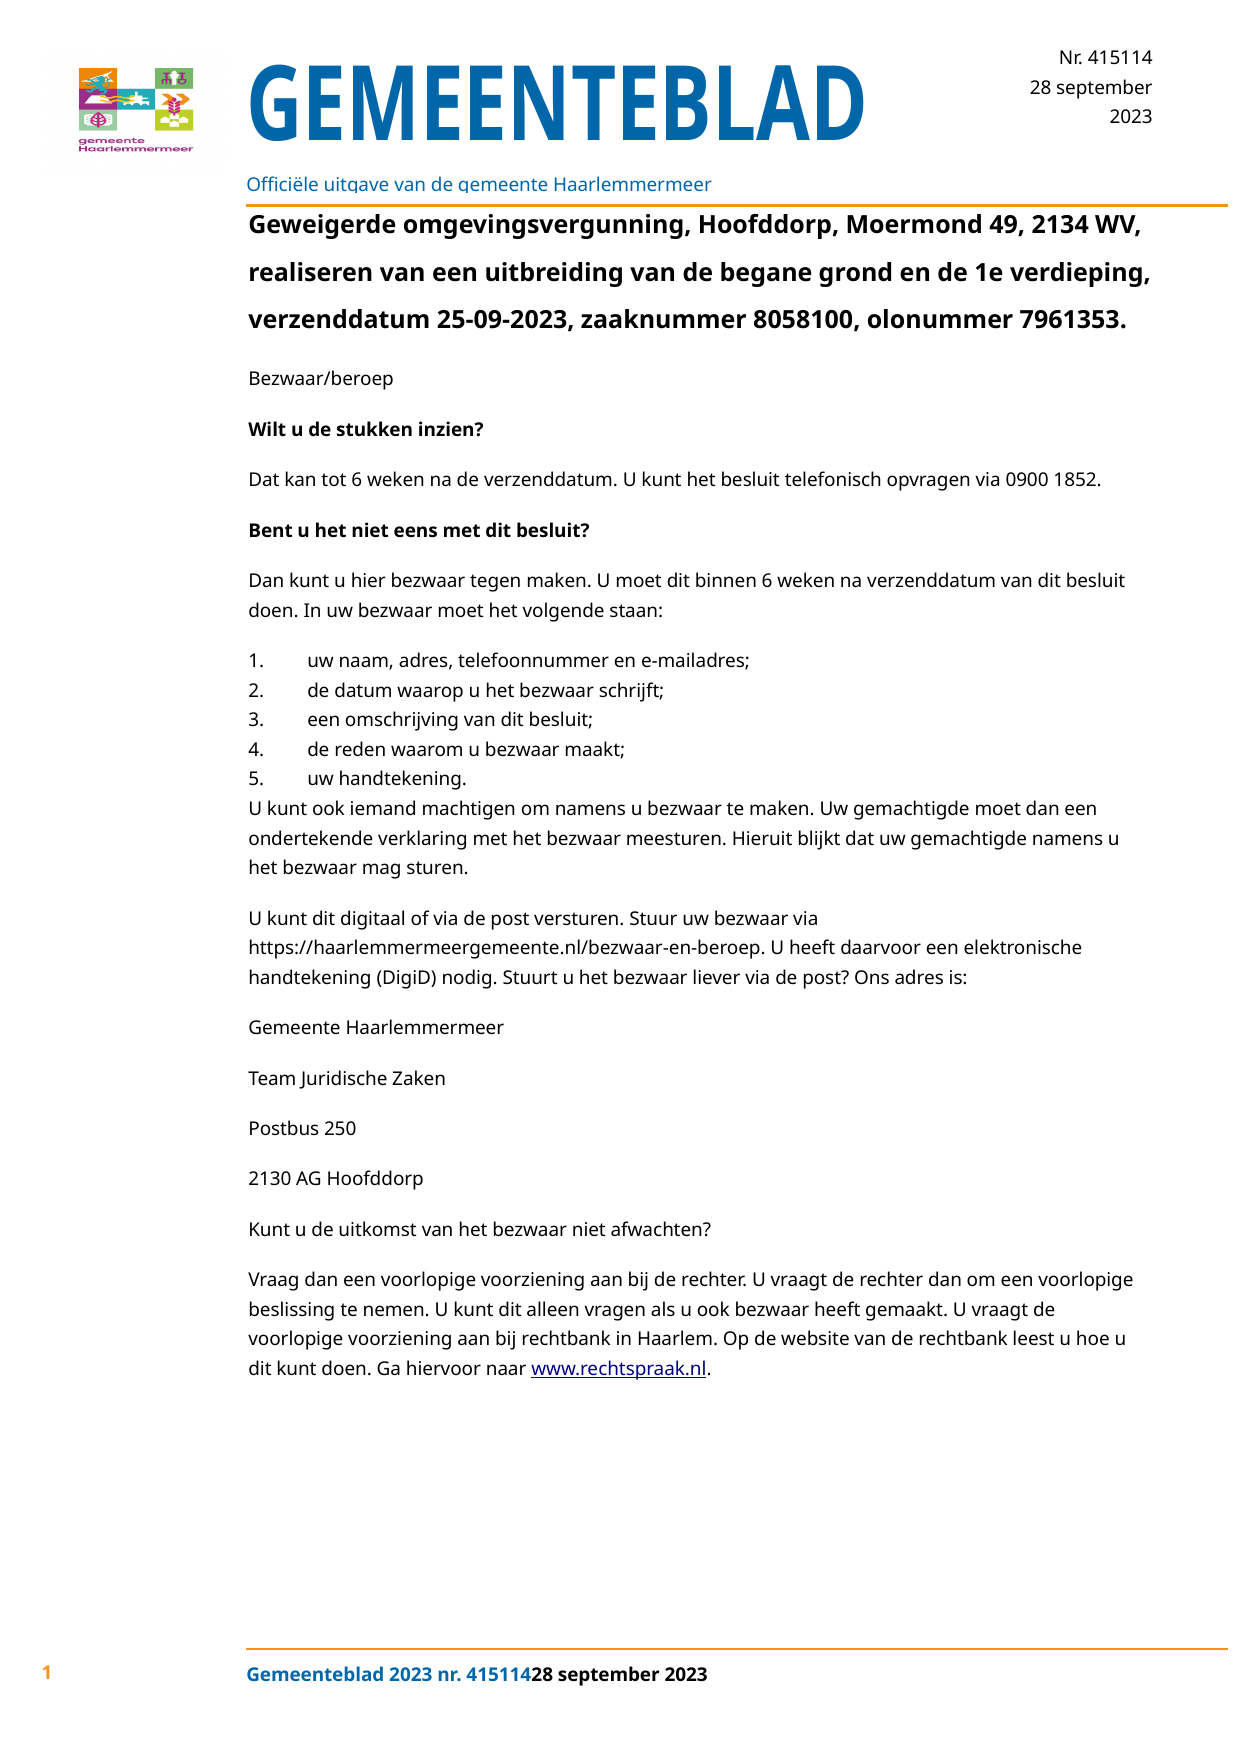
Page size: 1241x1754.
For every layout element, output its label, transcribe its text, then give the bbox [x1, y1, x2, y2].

text U kunt ook iemand machtigen om namens u bezwaar te maken. Uw gemachtigde moet dan een ondertekende verklaring met het bezwaar meesturen. Hieruit blijkt dat uw gemachtigde namens u het bezwaar mag sturen. [248, 795, 1152, 880]
text Bent u het niet eens met dit besluit? [248, 517, 1152, 542]
text Dan kunt u hier bezwaar tegen maken. U moet dit binnen 6 weken na verzenddatum van dit besluit doen. In uw bezwaar moet het volgende staan: [248, 567, 1152, 622]
text Wilt u de stukken inzien? [248, 416, 1152, 442]
list een omschrijving van dit besluit; [248, 706, 1152, 732]
text Bezwaar/beroep [248, 366, 1152, 391]
text Dat kan tot 6 weken na de verzenddatum. U kunt het besluit telefonisch opvragen via 0900 1852. [248, 466, 1152, 492]
text Kunt u de uitkomst van het bezwaar niet afwachten? [248, 1216, 1152, 1242]
text Postbus 250 [248, 1115, 1152, 1141]
text Gemeente Haarlemmermeer [248, 1014, 1152, 1040]
text Team Juridische Zaken [248, 1065, 1152, 1090]
list uw handtekening. [248, 766, 1152, 791]
list uw naam, adres, telefoonnummer en e-mailadres; [248, 647, 1152, 673]
text U kunt dit digitaal of via de post versturen. Stuur uw bezwaar via https://haarlemmermeergemeente.nl/bezwaar-en-beroep. U heeft daarvoor een elektronische handtekening (DigiD) nodig. Stuurt u het bezwaar liever via de post? Ons adres is: [248, 905, 1152, 989]
text 2130 AG Hoofddorp [248, 1166, 1152, 1191]
picture [41, 47, 231, 172]
list de datum waarop u het bezwaar schrijft; [248, 677, 1152, 702]
text Geweigerde omgevingsvergunning, Hoofddorp, Moermond 49, 2134 WV, realiseren van een uitbreiding van de begane grond en de 1e verdieping, verzenddatum 25-09-2023, zaaknummer 8058100, olonummer 7961353. [248, 207, 1152, 336]
list de reden waarom u bezwaar maakt; [248, 736, 1152, 762]
text Vraag dan een voorlopige voorziening aan bij de rechter. U vraagt de rechter dan om een voorlopige beslissing te nemen. U kunt dit alleen vragen als u ook bezwaar heeft gemaakt. U vraagt de voorlopige voorziening aan bij rechtbank in Haarlem. Op de website van de rechtbank leest u hoe u dit kunt doen. Ga hiervoor naar www.rechtspraak.nl. [248, 1266, 1152, 1381]
